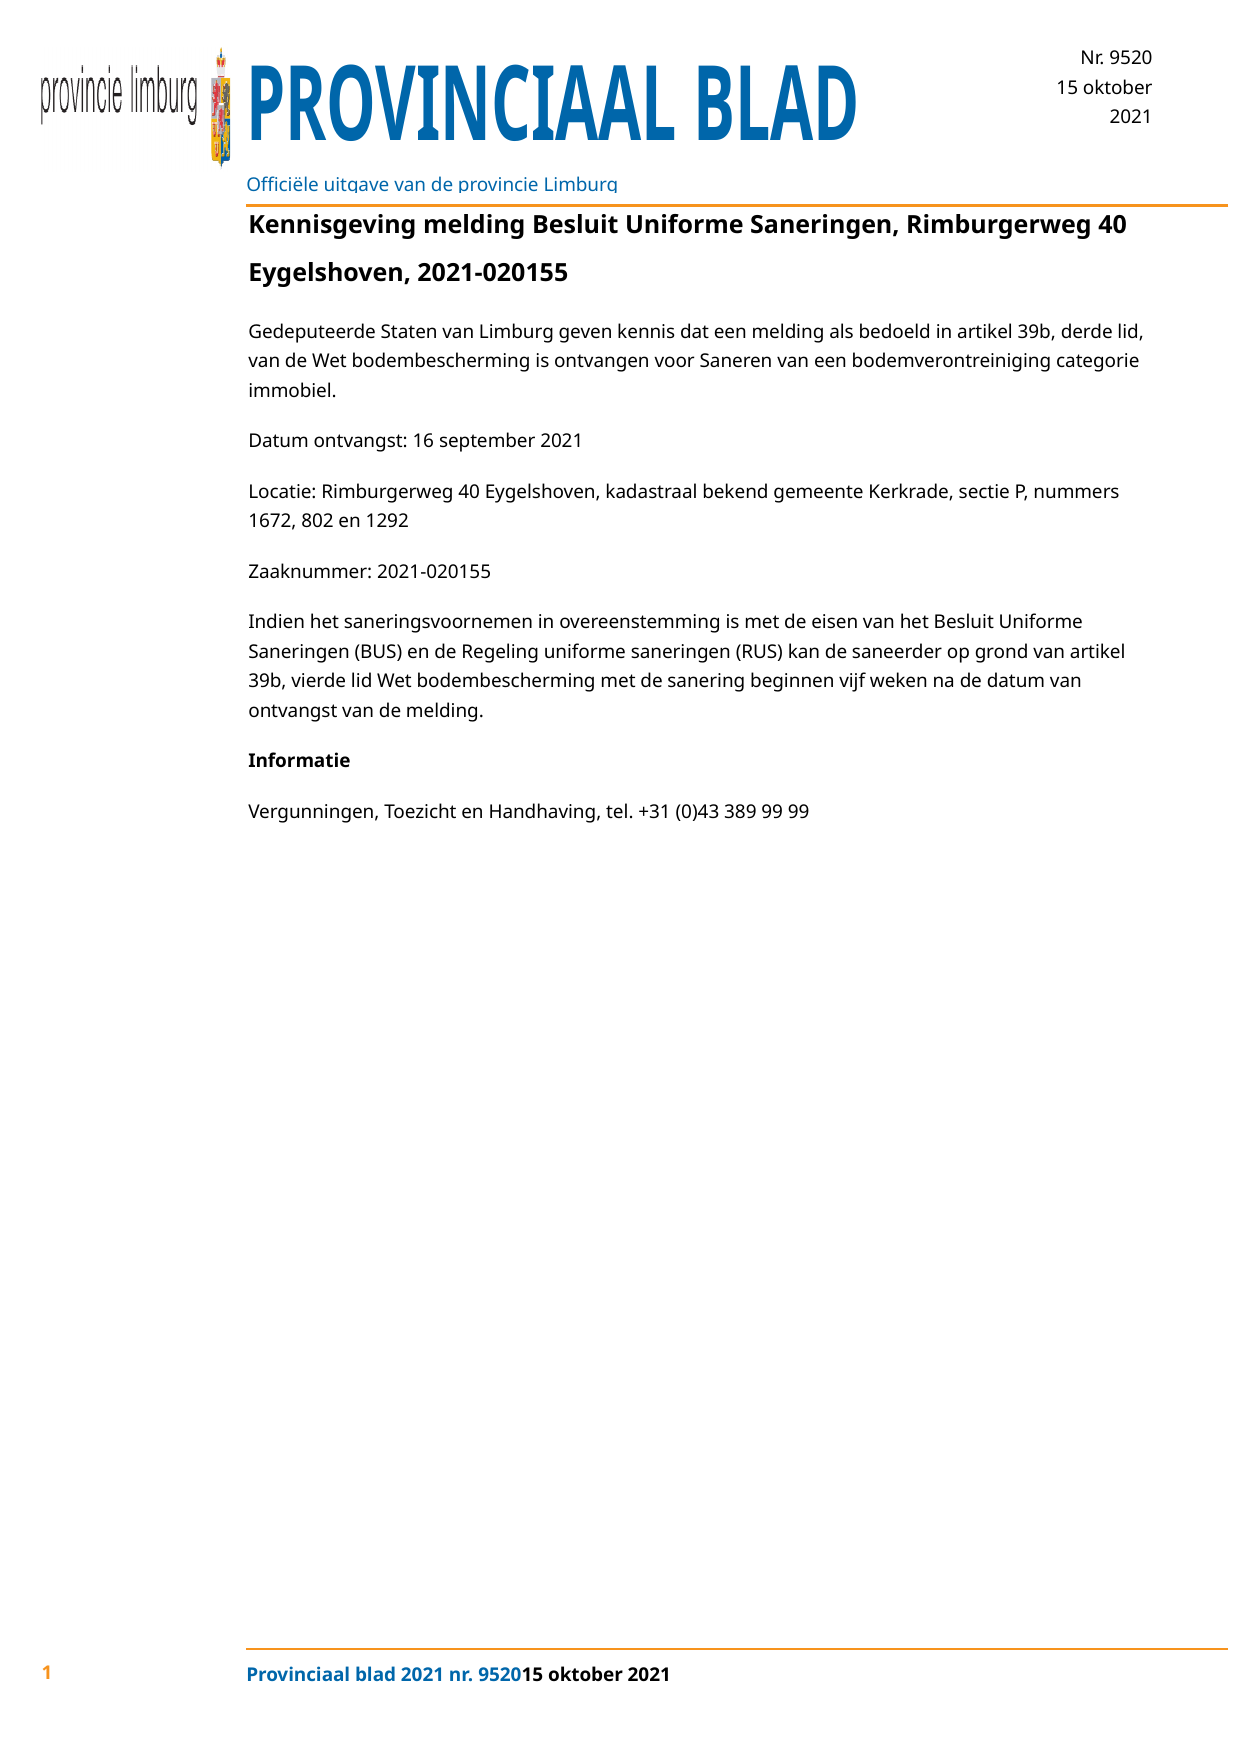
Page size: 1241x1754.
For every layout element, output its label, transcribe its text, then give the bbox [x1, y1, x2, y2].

text Gedeputeerde Staten van Limburg geven kennis dat een melding als bedoeld in artikel 39b, derde lid, van de Wet bodembescherming is ontvangen voor Saneren van een bodemverontreiniging categorie immobiel. [248, 318, 1152, 403]
text Zaaknummer: 2021-020155 [248, 558, 1152, 584]
text Indien het saneringsvoornemen in overeenstemming is met de eisen van het Besluit Uniforme Saneringen (BUS) en de Regeling uniforme saneringen (RUS) kan de saneerder op grond van artikel 39b, vierde lid Wet bodembescherming met de sanering beginnen vijf weken na de datum van ontvangst van de melding. [248, 608, 1152, 723]
picture [41, 47, 231, 172]
text Datum ontvangst: 16 september 2021 [248, 427, 1152, 453]
text Kennisgeving melding Besluit Uniforme Saneringen, Rimburgerweg 40 Eygelshoven, 2021-020155 [248, 207, 1152, 288]
text Informatie [248, 747, 1152, 773]
text Locatie: Rimburgerweg 40 Eygelshoven, kadastraal bekend gemeente Kerkrade, sectie P, nummers 1672, 802 en 1292 [248, 478, 1152, 533]
text Vergunningen, Toezicht en Handhaving, tel. +31 (0)43 389 99 99 [248, 798, 1152, 824]
